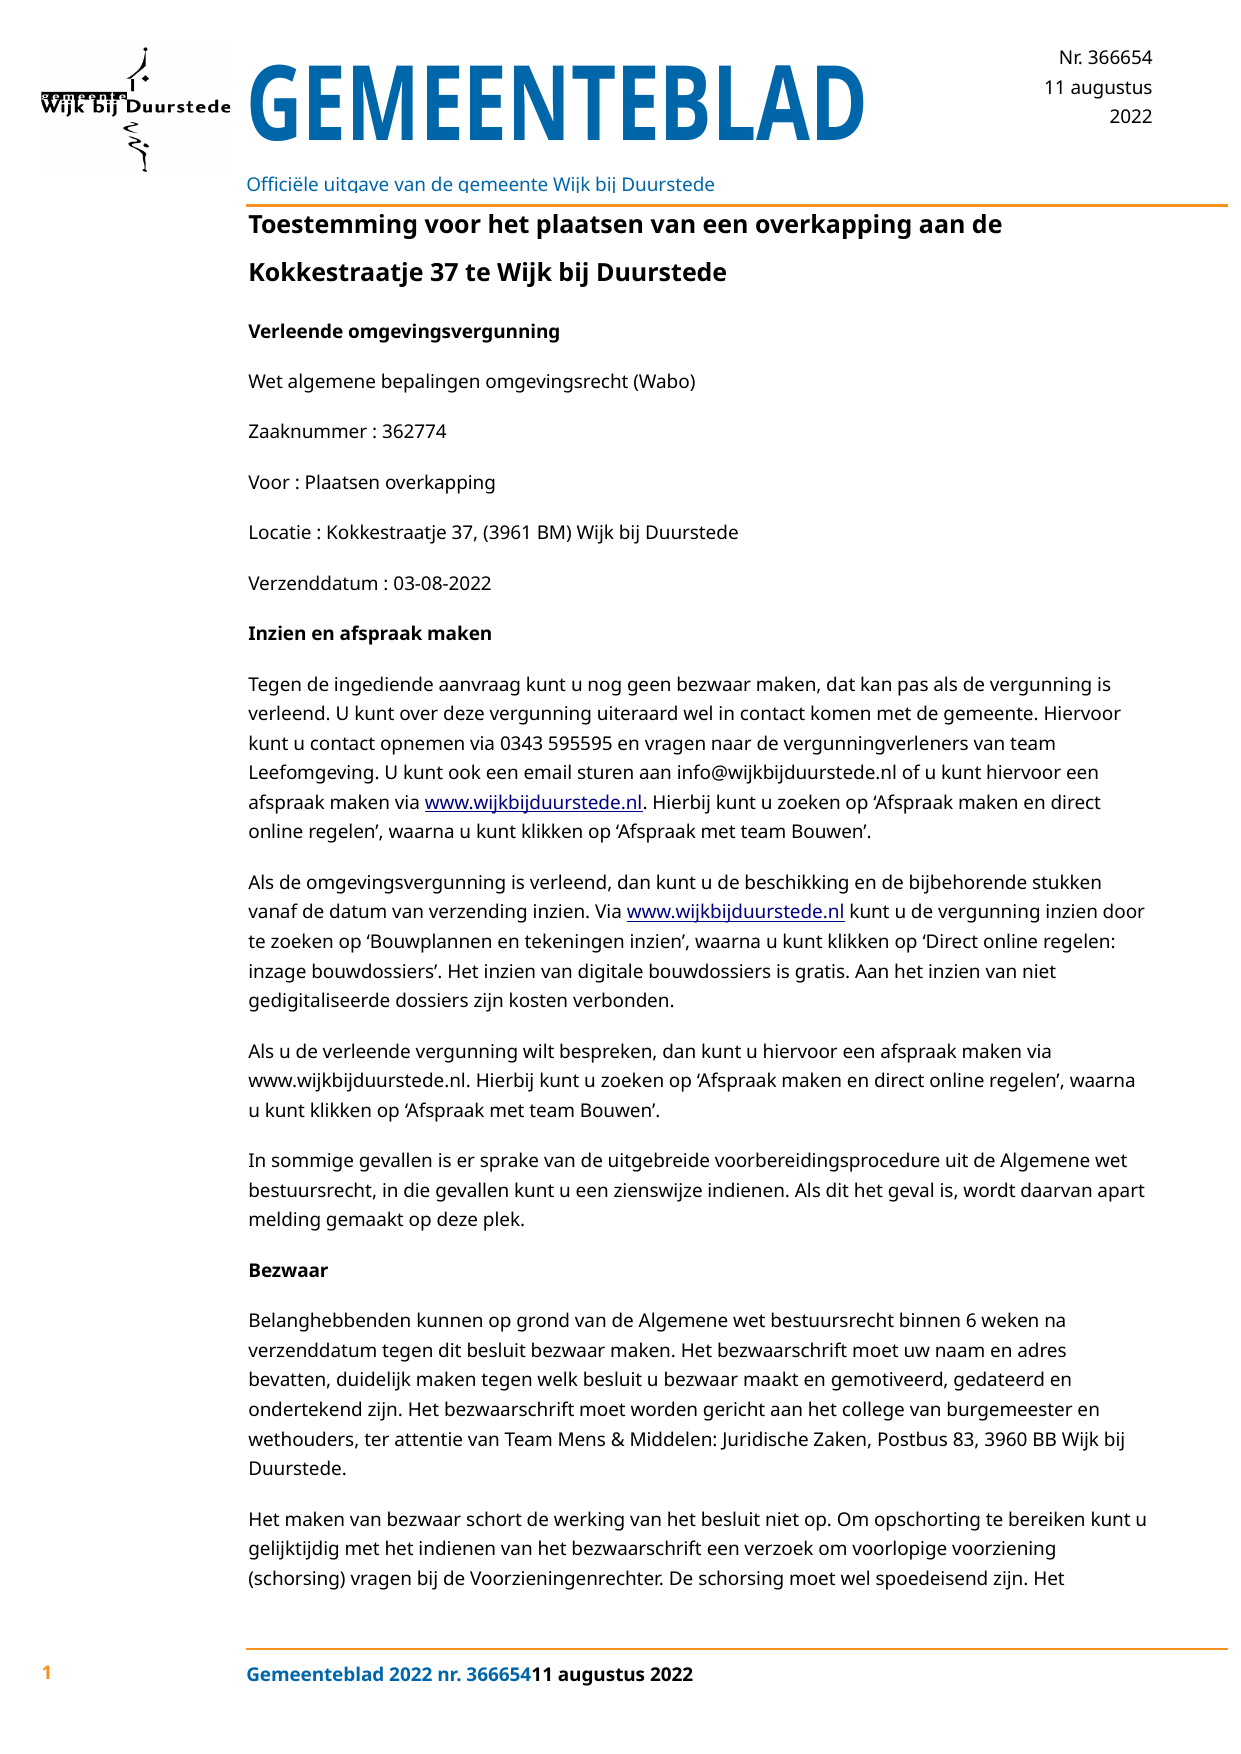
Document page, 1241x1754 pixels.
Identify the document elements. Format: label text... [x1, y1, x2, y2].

text In sommige gevallen is er sprake van de uitgebreide voorbereidingsprocedure uit de Algemene wet bestuursrecht, in die gevallen kunt u een zienswijze indienen. Als dit het geval is, wordt daarvan apart melding gemaakt op deze plek. [248, 1147, 1152, 1232]
text Locatie : Kokkestraatje 37, (3961 BM) Wijk bij Duurstede [248, 519, 1152, 545]
text Bezwaar [248, 1257, 1152, 1283]
text Inzien en afspraak maken [248, 620, 1152, 646]
text Toestemming voor het plaatsen van een overkapping aan de Kokkestraatje 37 te Wijk bij Duurstede [248, 207, 1152, 288]
text Verleende omgevingsvergunning [248, 318, 1152, 344]
text Als u de verleende vergunning wilt bespreken, dan kunt u hiervoor een afspraak maken via www.wijkbijduurstede.nl. Hierbij kunt u zoeken op ‘Afspraak maken en direct online regelen’, waarna u kunt klikken op ‘Afspraak met team Bouwen’. [248, 1038, 1152, 1123]
text Zaaknummer : 362774 [248, 419, 1152, 444]
text Tegen de ingediende aanvraag kunt u nog geen bezwaar maken, dat kan pas als de vergunning is verleend. U kunt over deze vergunning uiteraard wel in contact komen met de gemeente. Hiervoor kunt u contact opnemen via 0343 595595 en vragen naar de vergunningverleners van team Leefomgeving. U kunt ook een email sturen aan info@wijkbijduurstede.nl of u kunt hiervoor een afspraak maken via www.wijkbijduurstede.nl. Hierbij kunt u zoeken op ‘Afspraak maken en direct online regelen’, waarna u kunt klikken op ‘Afspraak met team Bouwen’. [248, 671, 1152, 844]
text Wet algemene bepalingen omgevingsrecht (Wabo) [248, 368, 1152, 394]
text Als de omgevingsvergunning is verleend, dan kunt u de beschikking en de bijbehorende stukken vanaf de datum van verzending inzien. Via www.wijkbijduurstede.nl kunt u de vergunning inzien door te zoeken op ‘Bouwplannen en tekeningen inzien’, waarna u kunt klikken op ‘Direct online regelen: inzage bouwdossiers’. Het inzien van digitale bouwdossiers is gratis. Aan het inzien van niet gedigitaliseerde dossiers zijn kosten verbonden. [248, 869, 1152, 1013]
text Voor : Plaatsen overkapping [248, 469, 1152, 495]
text Belanghebbenden kunnen op grond van de Algemene wet bestuursrecht binnen 6 weken na verzenddatum tegen dit besluit bezwaar maken. Het bezwaarschrift moet uw naam en adres bevatten, duidelijk maken tegen welk besluit u bezwaar maakt en gemotiveerd, gedateerd en ondertekend zijn. Het bezwaarschrift moet worden gericht aan het college van burgemeester en wethouders, ter attentie van Team Mens & Middelen: Juridische Zaken, Postbus 83, 3960 BB Wijk bij Duurstede. [248, 1307, 1152, 1481]
picture [41, 47, 231, 172]
text Het maken van bezwaar schort de werking van het besluit niet op. Om opschorting te bereiken kunt u gelijktijdig met het indienen van het bezwaarschrift een verzoek om voorlopige voorziening (schorsing) vragen bij de Voorzieningenrechter. De schorsing moet wel spoedeisend zijn. Het [248, 1506, 1152, 1591]
text Verzenddatum : 03-08-2022 [248, 570, 1152, 596]
